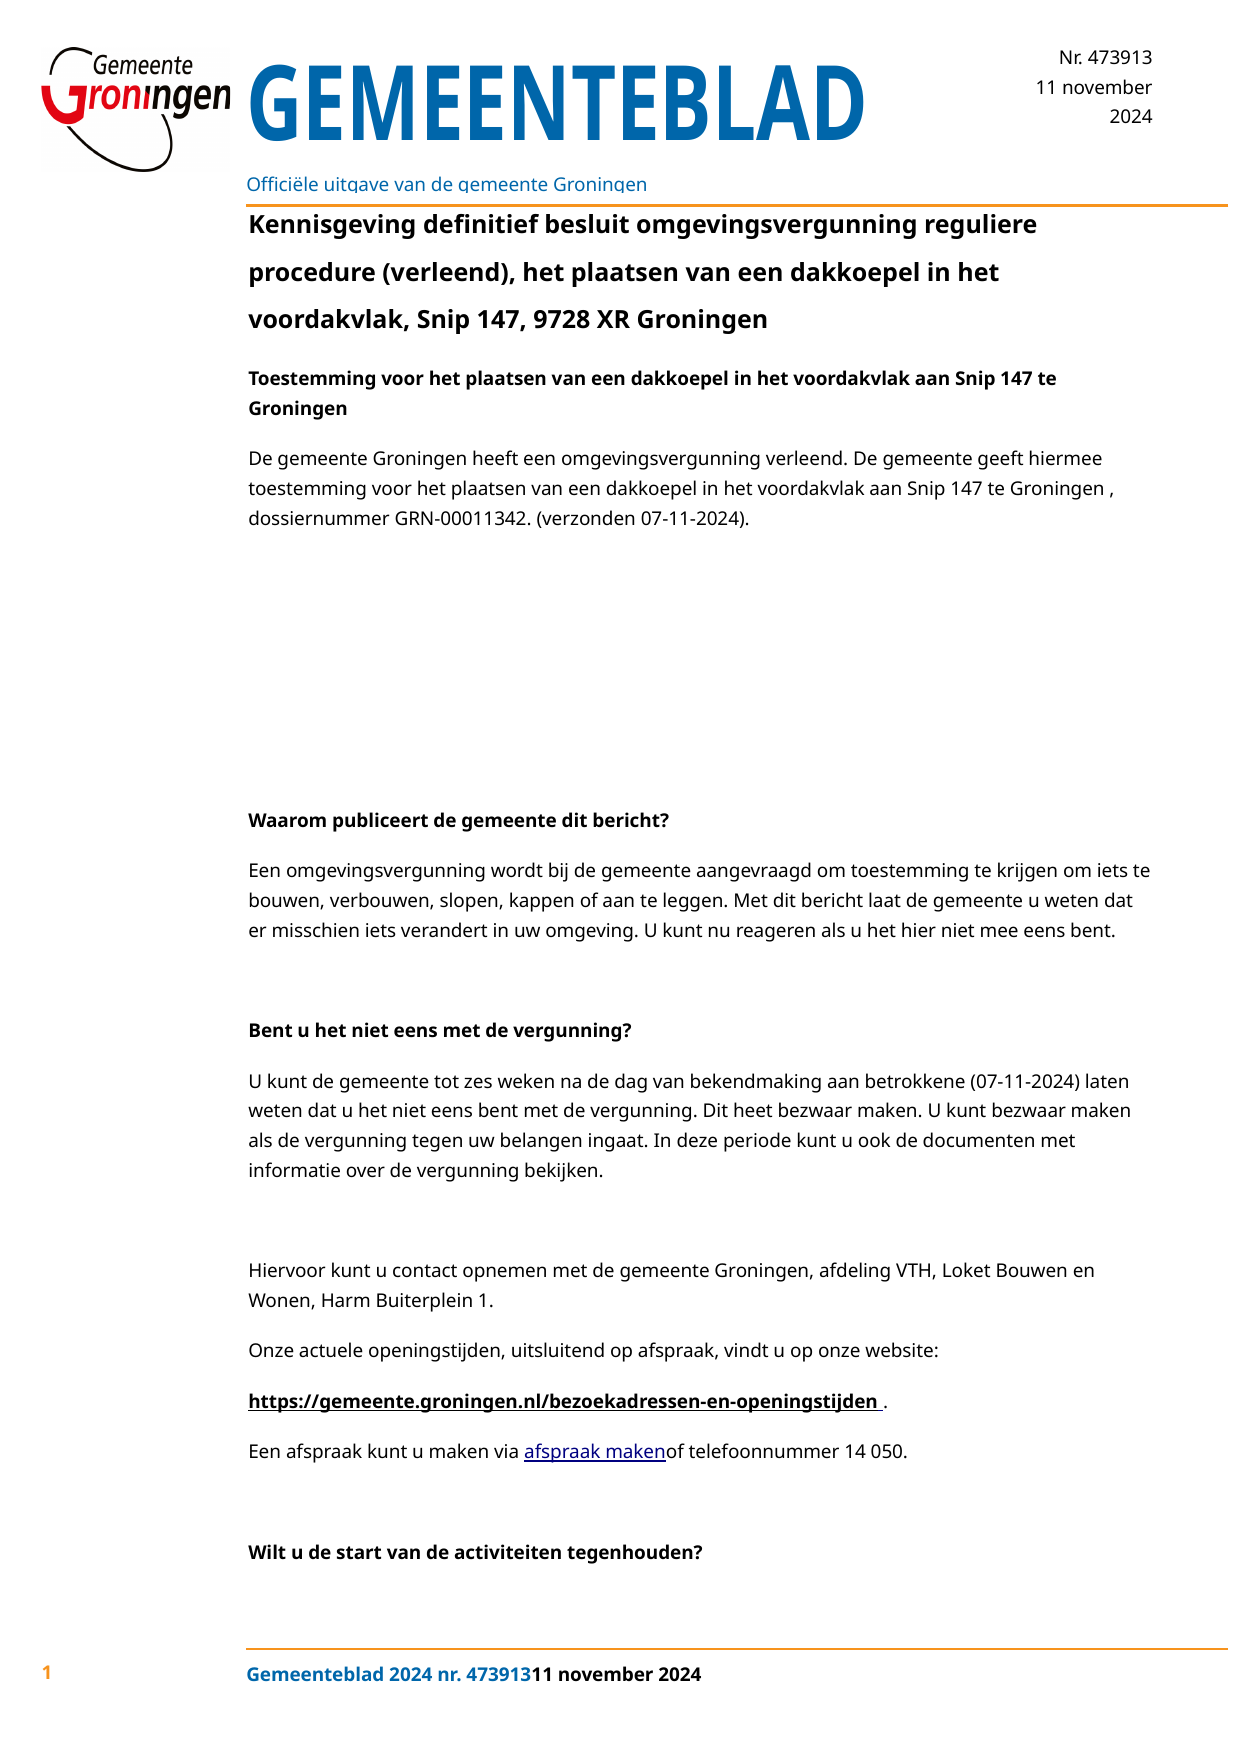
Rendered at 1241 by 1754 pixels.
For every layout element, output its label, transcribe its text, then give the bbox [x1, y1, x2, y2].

text Een afspraak kunt u maken via afspraak makenof telefoonnummer 14 050. [248, 1438, 1152, 1464]
text https://gemeente.groningen.nl/bezoekadressen-en-openingstijden . [248, 1388, 1152, 1414]
text Bent u het niet eens met de vergunning? [248, 1018, 1152, 1043]
text Een omgevingsvergunning wordt bij de gemeente aangevraagd om toestemming te krijgen om iets te bouwen, verbouwen, slopen, kappen of aan te leggen. Met dit bericht laat de gemeente u weten dat er misschien iets verandert in uw omgeving. U kunt nu reageren als u het hier niet mee eens bent. [248, 858, 1152, 942]
text Toestemming voor het plaatsen van een dakkoepel in het voordakvlak aan Snip 147 te Groningen [248, 366, 1152, 421]
text U kunt de gemeente tot zes weken na de dag van bekendmaking aan betrokkene (07-11-2024) laten weten dat u het niet eens bent met de vergunning. Dit heet bezwaar maken. U kunt bezwaar maken als de vergunning tegen uw belangen ingaat. In deze periode kunt u ook de documenten met informatie over de vergunning bekijken. [248, 1068, 1152, 1182]
text Hiervoor kunt u contact opnemen met de gemeente Groningen, afdeling VTH, Loket Bouwen en Wonen, Harm Buiterplein 1. [248, 1258, 1152, 1313]
text De gemeente Groningen heeft een omgevingsvergunning verleend. De gemeente geeft hiermee toestemming voor het plaatsen van een dakkoepel in het voordakvlak aan Snip 147 te Groningen , dossiernummer GRN-00011342. (verzonden 07-11-2024). [248, 446, 1152, 530]
text Waarom publiceert de gemeente dit bericht? [248, 807, 1152, 833]
text Kennisgeving definitief besluit omgevingsvergunning reguliere procedure (verleend), het plaatsen van een dakkoepel in het voordakvlak, Snip 147, 9728 XR Groningen [248, 207, 1152, 336]
text Wilt u de start van de activiteiten tegenhouden? [248, 1539, 1152, 1565]
picture [41, 47, 231, 172]
text Onze actuele openingstijden, uitsluitend op afspraak, vindt u op onze website: [248, 1338, 1152, 1363]
